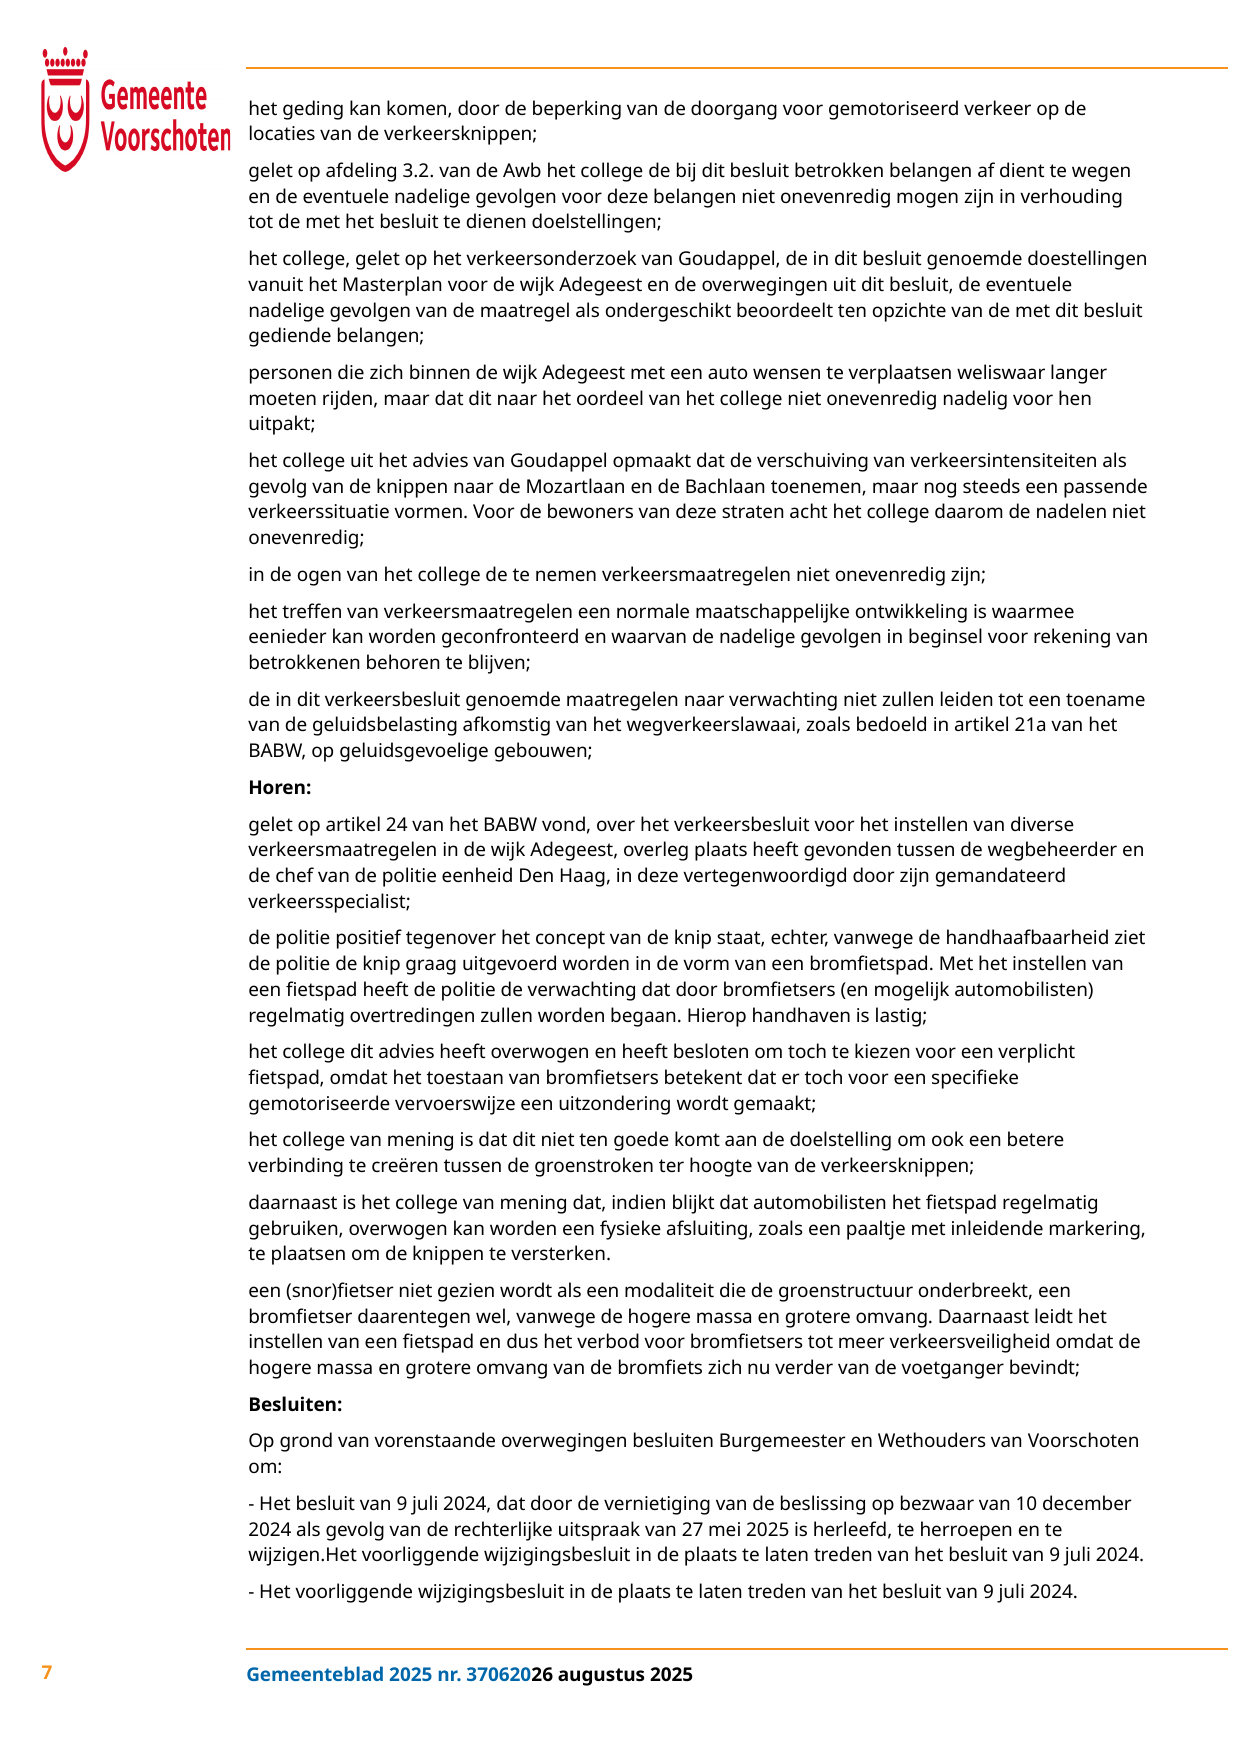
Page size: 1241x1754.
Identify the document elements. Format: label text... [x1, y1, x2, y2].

text het treffen van verkeersmaatregelen een normale maatschappelijke ontwikkeling is waarmee eenieder kan worden geconfronteerd en waarvan de nadelige gevolgen in beginsel voor rekening van betrokkenen behoren te blijven; [248, 598, 1152, 675]
text Op grond van vorenstaande overwegingen besluiten Burgemeester en Wethouders van Voorschoten om: [248, 1428, 1152, 1479]
text het college uit het advies van Goudappel opmaakt dat de verschuiving van verkeersintensiteiten als gevolg van de knippen naar de Mozartlaan en de Bachlaan toenemen, maar nog steeds een passende verkeerssituatie vormen. Voor de bewoners van deze straten acht het college daarom de nadelen niet onevenredig; [248, 447, 1152, 550]
text de politie positief tegenover het concept van de knip staat, echter, vanwege de handhaafbaarheid ziet de politie de knip graag uitgevoerd worden in de vorm van een bromfietspad. Met het instellen van een fietspad heeft de politie de verwachting dat door bromfietsers (en mogelijk automobilisten) regelmatig overtredingen zullen worden begaan. Hierop handhaven is lastig; [248, 924, 1152, 1027]
text daarnaast is het college van mening dat, indien blijkt dat automobilisten het fietspad regelmatig gebruiken, overwogen kan worden een fysieke afsluiting, zoals een paaltje met inleidende markering, te plaatsen om de knippen te versterken. [248, 1189, 1152, 1266]
text in de ogen van het college de te nemen verkeersmaatregelen niet onevenredig zijn; [248, 561, 1152, 587]
text Besluiten: [248, 1391, 1152, 1417]
text gelet op afdeling 3.2. van de Awb het college de bij dit besluit betrokken belangen af dient te wegen en de eventuele nadelige gevolgen voor deze belangen niet onevenredig mogen zijn in verhouding tot de met het besluit te dienen doelstellingen; [248, 157, 1152, 234]
text Horen: [248, 774, 1152, 800]
text gelet op artikel 24 van het BABW vond, over het verkeersbesluit voor het instellen van diverse verkeersmaatregelen in de wijk Adegeest, overleg plaats heeft gevonden tussen de wegbeheerder en de chef van de politie eenheid Den Haag, in deze vertegenwoordigd door zijn gemandateerd verkeersspecialist; [248, 811, 1152, 914]
text - Het besluit van 9 juli 2024, dat door de vernietiging van de beslissing op bezwaar van 10 december 2024 als gevolg van de rechterlijke uitspraak van 27 mei 2025 is herleefd, te herroepen en te wijzigen.Het voorliggende wijzigingsbesluit in de plaats te laten treden van het besluit van 9 juli 2024. [248, 1490, 1152, 1567]
text - Het voorliggende wijzigingsbesluit in de plaats te laten treden van het besluit van 9 juli 2024. [248, 1578, 1152, 1604]
text een (snor)fietser niet gezien wordt als een modaliteit die de groenstructuur onderbreekt, een bromfietser daarentegen wel, vanwege de hogere massa en grotere omvang. Daarnaast leidt het instellen van een fietspad en dus het verbod voor bromfietsers tot meer verkeersveiligheid omdat de hogere massa en grotere omvang van de bromfiets zich nu verder van de voetganger bevindt; [248, 1277, 1152, 1380]
text het college dit advies heeft overwogen en heeft besloten om toch te kiezen voor een verplicht fietspad, omdat het toestaan van bromfietsers betekent dat er toch voor een specifieke gemotoriseerde vervoerswijze een uitzondering wordt gemaakt; [248, 1038, 1152, 1116]
text het geding kan komen, door de beperking van de doorgang voor gemotoriseerd verkeer op de locaties van de verkeersknippen; [248, 95, 1152, 146]
text het college, gelet op het verkeersonderzoek van Goudappel, de in dit besluit genoemde doestellingen vanuit het Masterplan voor de wijk Adegeest en de overwegingen uit dit besluit, de eventuele nadelige gevolgen van de maatregel als ondergeschikt beoordeelt ten opzichte van de met dit besluit gediende belangen; [248, 245, 1152, 348]
picture [41, 47, 231, 172]
text personen die zich binnen de wijk Adegeest met een auto wensen te verplaatsen weliswaar langer moeten rijden, maar dat dit naar het oordeel van het college niet onevenredig nadelig voor hen uitpakt; [248, 359, 1152, 436]
text het college van mening is dat dit niet ten goede komt aan de doelstelling om ook een betere verbinding te creëren tussen de groenstroken ter hoogte van de verkeersknippen; [248, 1127, 1152, 1178]
text de in dit verkeersbesluit genoemde maatregelen naar verwachting niet zullen leiden tot een toename van de geluidsbelasting afkomstig van het wegverkeerslawaai, zoals bedoeld in artikel 21a van het BABW, op geluidsgevoelige gebouwen; [248, 686, 1152, 763]
